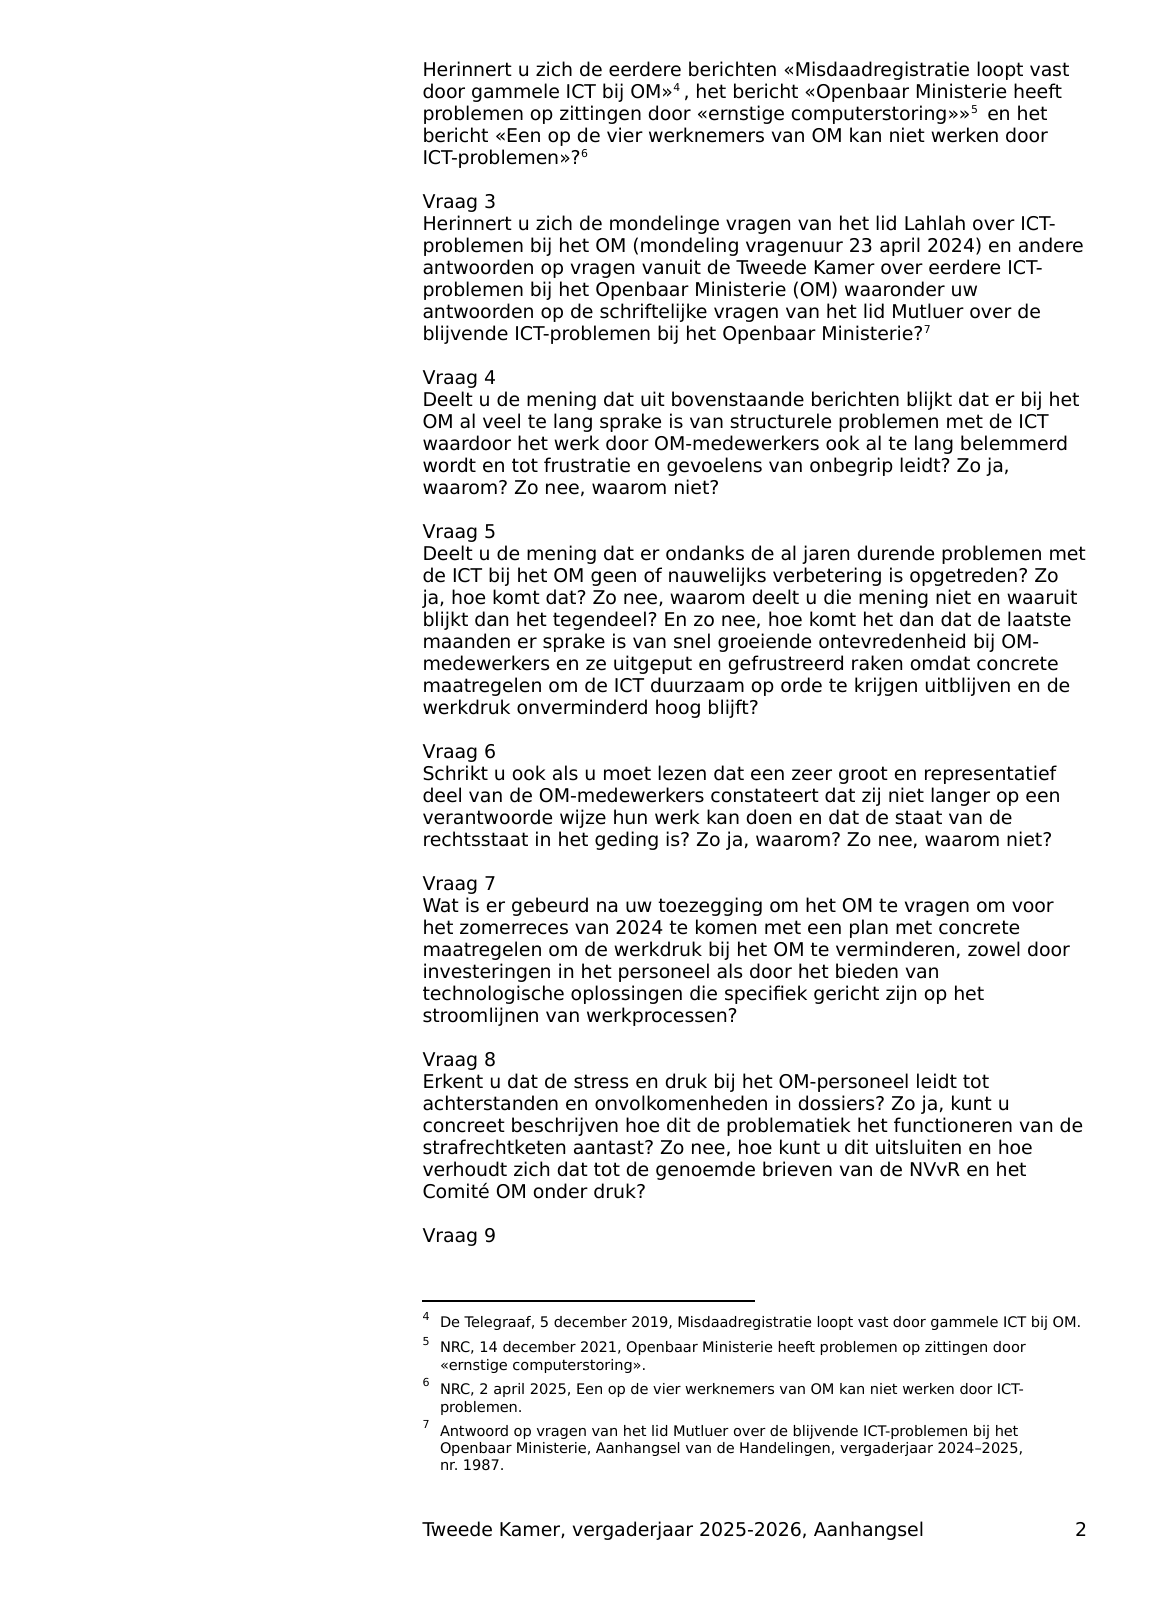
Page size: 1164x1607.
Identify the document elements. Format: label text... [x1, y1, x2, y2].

text Vraag 3 [422, 191, 1087, 213]
text Vraag 7 [422, 873, 1087, 895]
text Erkent u dat de stress en druk bij het OM-personeel leidt tot achterstanden en onvolkomenheden in dossiers? Zo ja, kunt u concreet beschrijven hoe dit de problematiek het functioneren van de strafrechtketen aantast? Zo nee, hoe kunt u dit uitsluiten en hoe verhoudt zich dat tot de genoemde brieven van de NVvR en het Comité OM onder druk? [422, 1071, 1087, 1203]
text De Telegraaf, 5 december 2019, Misdaadregistratie loopt vast door gammele ICT bij OM. [422, 1310, 1087, 1332]
text Herinnert u zich de eerdere berichten «Misdaadregistratie loopt vast door gammele ICT bij OM», het bericht «Openbaar Ministerie heeft problemen op zittingen door «ernstige computerstoring»» en het bericht «Een op de vier werknemers van OM kan niet werken door ICT-problemen»? [422, 59, 1087, 169]
text Herinnert u zich de mondelinge vragen van het lid Lahlah over ICT-problemen bij het OM (mondeling vragenuur 23 april 2024) en andere antwoorden op vragen vanuit de Tweede Kamer over eerdere ICT-problemen bij het Openbaar Ministerie (OM) waaronder uw antwoorden op de schriftelijke vragen van het lid Mutluer over de blijvende ICT-problemen bij het Openbaar Ministerie? [422, 213, 1087, 345]
text Vraag 9 [422, 1225, 1087, 1247]
text Wat is er gebeurd na uw toezegging om het OM te vragen om voor het zomerreces van 2024 te komen met een plan met concrete maatregelen om de werkdruk bij het OM te verminderen, zowel door investeringen in het personeel als door het bieden van technologische oplossingen die specifiek gericht zijn op het stroomlijnen van werkprocessen? [422, 895, 1087, 1027]
text Vraag 8 [422, 1049, 1087, 1071]
text Deelt u de mening dat uit bovenstaande berichten blijkt dat er bij het OM al veel te lang sprake is van structurele problemen met de ICT waardoor het werk door OM-medewerkers ook al te lang belemmerd wordt en tot frustratie en gevoelens van onbegrip leidt? Zo ja, waarom? Zo nee, waarom niet? [422, 389, 1087, 499]
text NRC, 14 december 2021, Openbaar Ministerie heeft problemen op zittingen door «ernstige computerstoring». [422, 1335, 1087, 1374]
text Vraag 6 [422, 741, 1087, 763]
text Schrikt u ook als u moet lezen dat een zeer groot en representatief deel van de OM-medewerkers constateert dat zij niet langer op een verantwoorde wijze hun werk kan doen en dat de staat van de rechtsstaat in het geding is? Zo ja, waarom? Zo nee, waarom niet? [422, 763, 1087, 851]
text Antwoord op vragen van het lid Mutluer over de blijvende ICT-problemen bij het Openbaar Ministerie, Aanhangsel van de Handelingen, vergaderjaar 2024–2025, nr. 1987. [422, 1418, 1087, 1474]
text NRC, 2 april 2025, Een op de vier werknemers van OM kan niet werken door ICT-problemen. [422, 1377, 1087, 1416]
text Deelt u de mening dat er ondanks de al jaren durende problemen met de ICT bij het OM geen of nauwelijks verbetering is opgetreden? Zo ja, hoe komt dat? Zo nee, waarom deelt u die mening niet en waaruit blijkt dan het tegendeel? En zo nee, hoe komt het dan dat de laatste maanden er sprake is van snel groeiende ontevredenheid bij OM-medewerkers en ze uitgeput en gefrustreerd raken omdat concrete maatregelen om de ICT duurzaam op orde te krijgen uitblijven en de werkdruk onverminderd hoog blijft? [422, 543, 1087, 719]
text Vraag 4 [422, 367, 1087, 389]
text Vraag 5 [422, 521, 1087, 543]
